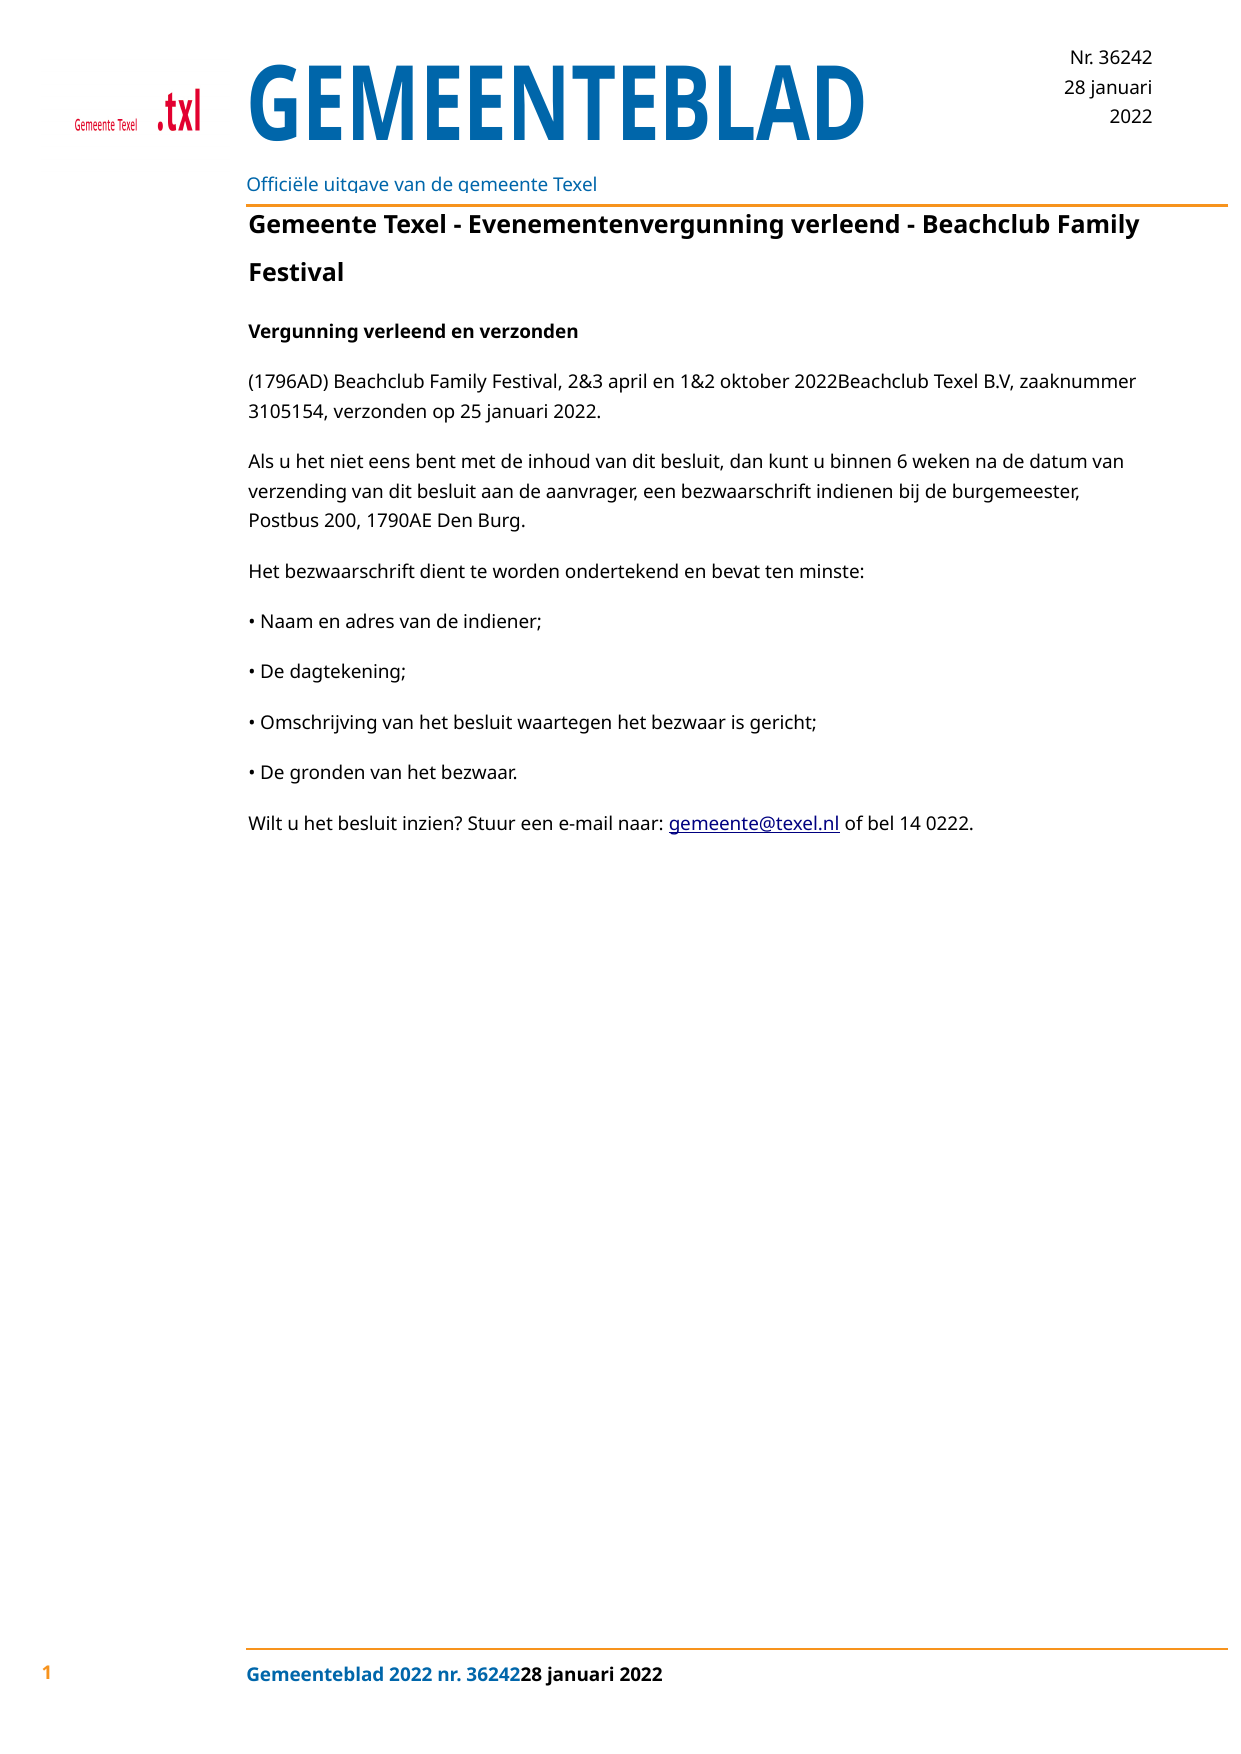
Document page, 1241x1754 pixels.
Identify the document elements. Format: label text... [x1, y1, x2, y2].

text • Naam en adres van de indiener; [248, 608, 1152, 634]
text • De gronden van het bezwaar. [248, 759, 1152, 785]
text • De dagtekening; [248, 659, 1152, 684]
text Gemeente Texel - Evenementenvergunning verleend - Beachclub Family Festival [248, 207, 1152, 288]
text Vergunning verleend en verzonden [248, 318, 1152, 344]
text Wilt u het besluit inzien? Stuur een e-mail naar: gemeente@texel.nl of bel 14 0222. [248, 810, 1152, 836]
picture [41, 47, 231, 172]
text Het bezwaarschrift dient te worden ondertekend en bevat ten minste: [248, 558, 1152, 584]
text • Omschrijving van het besluit waartegen het bezwaar is gericht; [248, 709, 1152, 735]
text (1796AD) Beachclub Family Festival, 2&3 april en 1&2 oktober 2022Beachclub Texel B.V, zaaknummer 3105154, verzonden op 25 januari 2022. [248, 368, 1152, 424]
text Als u het niet eens bent met de inhoud van dit besluit, dan kunt u binnen 6 weken na de datum van verzending van dit besluit aan de aanvrager, een bezwaarschrift indienen bij de burgemeester, Postbus 200, 1790AE Den Burg. [248, 448, 1152, 533]
